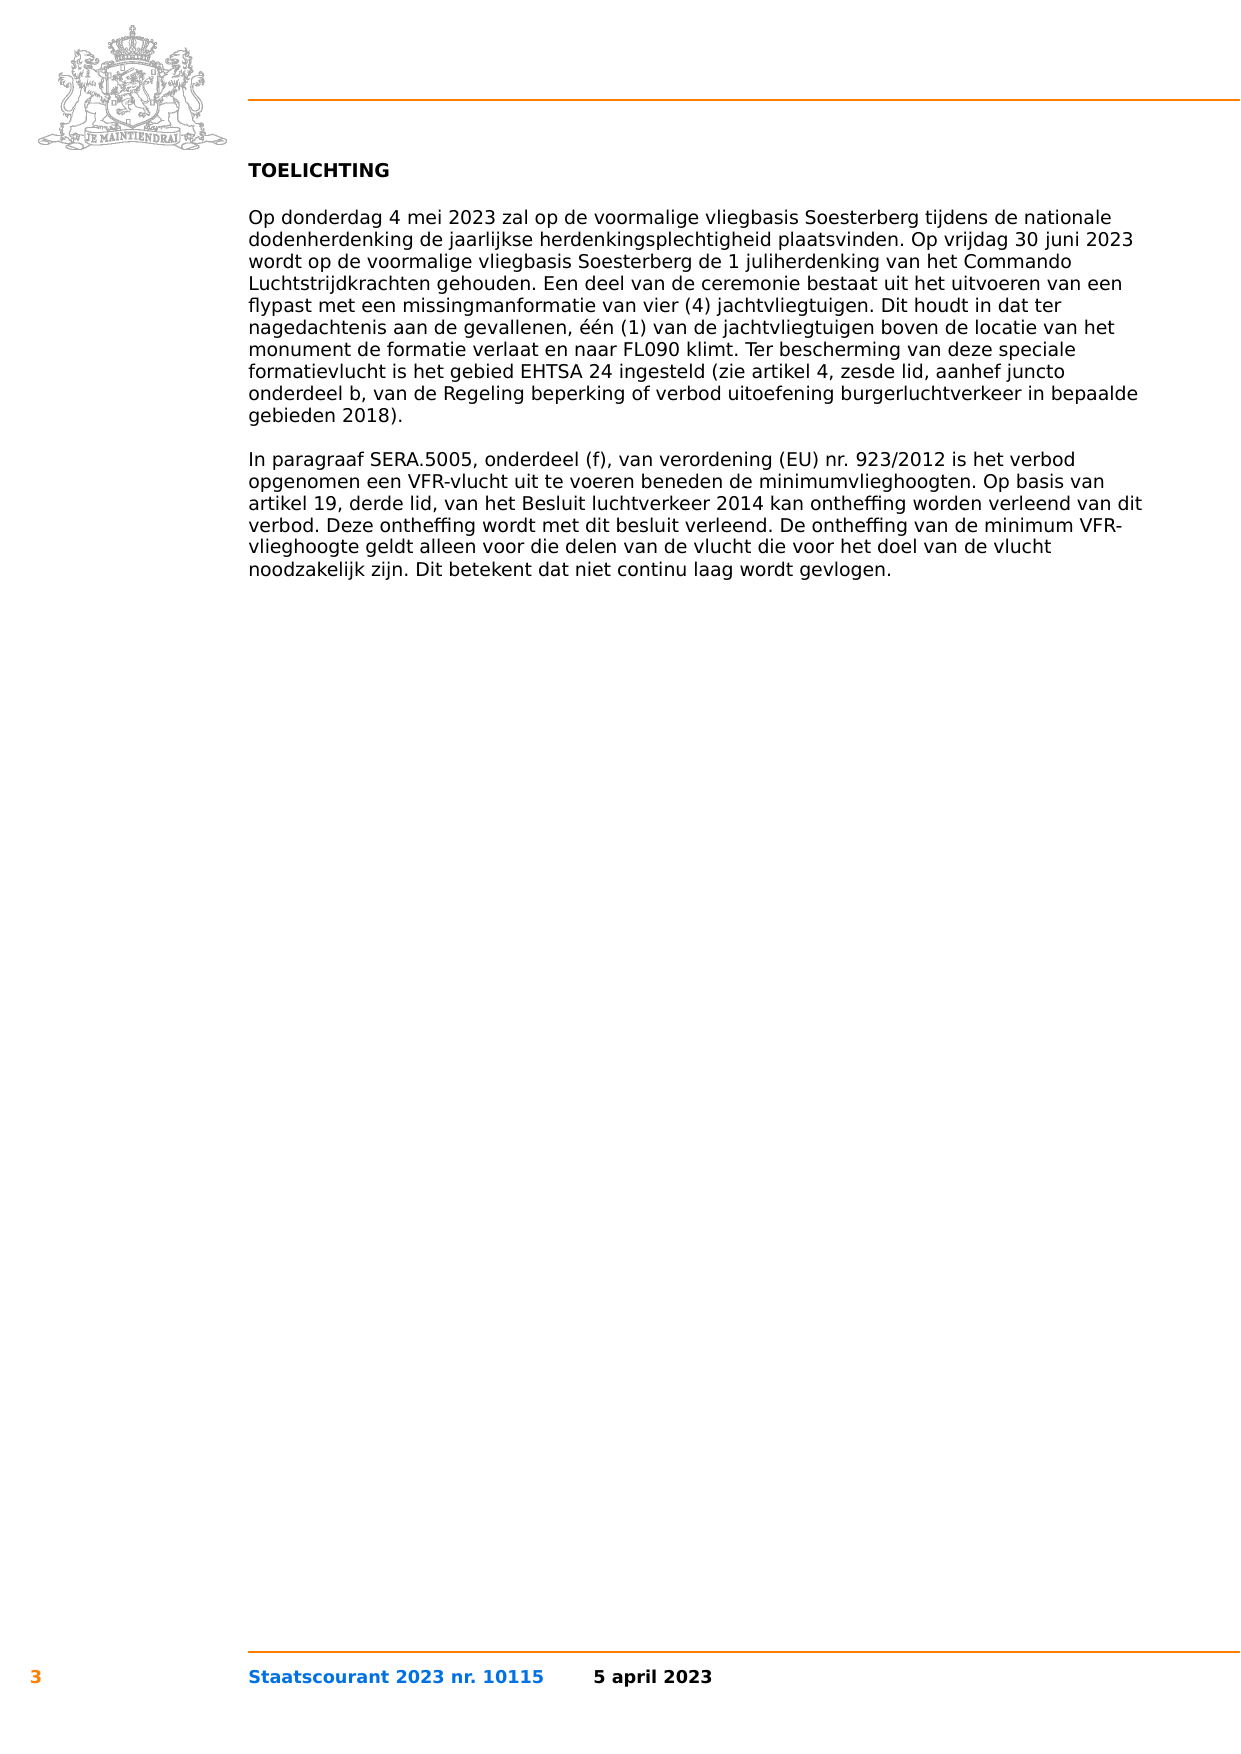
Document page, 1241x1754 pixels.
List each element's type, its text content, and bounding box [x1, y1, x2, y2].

picture [38, 25, 227, 150]
text Op donderdag 4 mei 2023 zal op de voormalige vliegbasis Soesterberg tijdens de nationale dodenherdenking de jaarlijkse herdenkingsplechtigheid plaatsvinden. Op vrijdag 30 juni 2023 wordt op de voormalige vliegbasis Soesterberg de 1 juliherdenking van het Commando Luchtstrijdkrachten gehouden. Een deel van de ceremonie bestaat uit het uitvoeren van een flypast met een missingmanformatie van vier (4) jachtvliegtuigen. Dit houdt in dat ter nagedachtenis aan de gevallenen, één (1) van de jachtvliegtuigen boven de locatie van het monument de formatie verlaat en naar FL090 klimt. Ter bescherming van deze speciale formatievlucht is het gebied EHTSA 24 ingesteld (zie artikel 4, zesde lid, aanhef juncto onderdeel b, van de Regeling beperking of verbod uitoefening burgerluchtverkeer in bepaalde gebieden 2018). [248, 207, 1163, 427]
text In paragraaf SERA.5005, onderdeel (f), van verordening (EU) nr. 923/2012 is het verbod opgenomen een VFR-vlucht uit te voeren beneden de minimumvlieghoogten. Op basis van artikel 19, derde lid, van het Besluit luchtverkeer 2014 kan ontheffing worden verleend van dit verbod. Deze ontheffing wordt met dit besluit verleend. De ontheffing van de minimum VFR-vlieghoogte geldt alleen voor die delen van de vlucht die voor het doel van de vlucht noodzakelijk zijn. Dit betekent dat niet continu laag wordt gevlogen. [248, 448, 1163, 580]
subtitle TOELICHTING [248, 160, 1163, 182]
